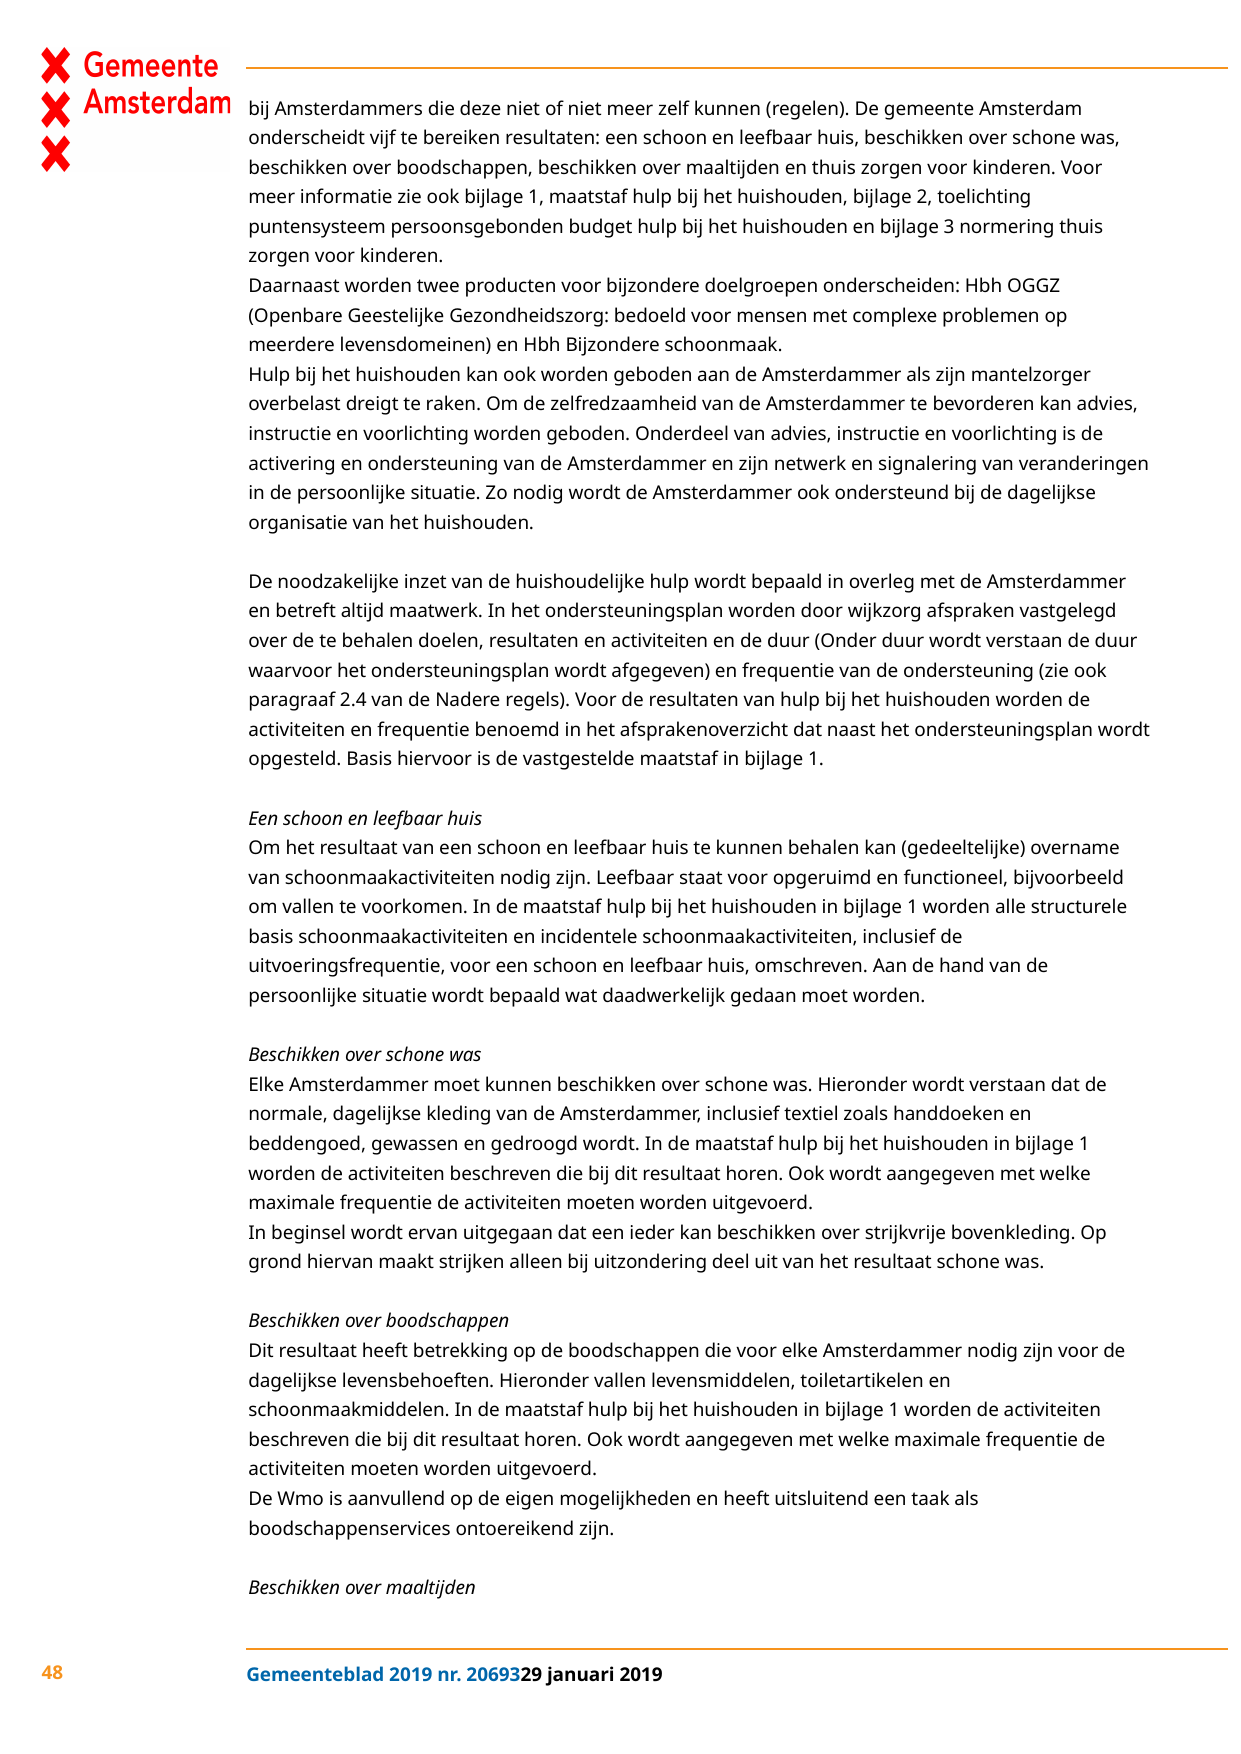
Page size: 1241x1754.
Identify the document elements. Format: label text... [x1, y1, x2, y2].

text Beschikken over maaltijden [248, 1574, 1152, 1600]
text Een schoon en leefbaar huis [248, 805, 1152, 831]
text Beschikken over boodschappen [248, 1308, 1152, 1333]
text Daarnaast worden twee producten voor bijzondere doelgroepen onderscheiden: Hbh OGGZ (Openbare Geestelijke Gezondheidszorg: bedoeld voor mensen met complexe problemen op meerdere levensdomeinen) en Hbh Bijzondere schoonmaak. [248, 272, 1152, 357]
text De noodzakelijke inzet van de huishoudelijke hulp wordt bepaald in overleg met de Amsterdammer en betreft altijd maatwerk. In het ondersteuningsplan worden door wijkzorg afspraken vastgelegd over de te behalen doelen, resultaten en activiteiten en de duur (Onder duur wordt verstaan de duur waarvoor het ondersteuningsplan wordt afgegeven) en frequentie van de ondersteuning (zie ook paragraaf 2.4 van de Nadere regels). Voor de resultaten van hulp bij het huishouden worden de activiteiten en frequentie benoemd in het afsprakenoverzicht dat naast het ondersteuningsplan wordt opgesteld. Basis hiervoor is de vastgestelde maatstaf in bijlage 1. [248, 568, 1152, 771]
text Hulp bij het huishouden kan ook worden geboden aan de Amsterdammer als zijn mantelzorger overbelast dreigt te raken. Om de zelfredzaamheid van de Amsterdammer te bevorderen kan advies, instructie en voorlichting worden geboden. Onderdeel van advies, instructie en voorlichting is de activering en ondersteuning van de Amsterdammer en zijn netwerk en signalering van veranderingen in de persoonlijke situatie. Zo nodig wordt de Amsterdammer ook ondersteund bij de dagelijkse organisatie van het huishouden. [248, 361, 1152, 535]
text bij Amsterdammers die deze niet of niet meer zelf kunnen (regelen). De gemeente Amsterdam onderscheidt vijf te bereiken resultaten: een schoon en leefbaar huis, beschikken over schone was, beschikken over boodschappen, beschikken over maaltijden en thuis zorgen voor kinderen. Voor meer informatie zie ook bijlage 1, maatstaf hulp bij het huishouden, bijlage 2, toelichting puntensysteem persoonsgebonden budget hulp bij het huishouden en bijlage 3 normering thuis zorgen voor kinderen. [248, 95, 1152, 268]
text Dit resultaat heeft betrekking op de boodschappen die voor elke Amsterdammer nodig zijn voor de dagelijkse levensbehoeften. Hieronder vallen levensmiddelen, toiletartikelen en schoonmaakmiddelen. In de maatstaf hulp bij het huishouden in bijlage 1 worden de activiteiten beschreven die bij dit resultaat horen. Ook wordt aangegeven met welke maximale frequentie de activiteiten moeten worden uitgevoerd. [248, 1337, 1152, 1481]
text De Wmo is aanvullend op de eigen mogelijkheden en heeft uitsluitend een taak als boodschappenservices ontoereikend zijn. [248, 1485, 1152, 1541]
text Om het resultaat van een schoon en leefbaar huis te kunnen behalen kan (gedeeltelijke) overname van schoonmaakactiviteiten nodig zijn. Leefbaar staat voor opgeruimd en functioneel, bijvoorbeeld om vallen te voorkomen. In de maatstaf hulp bij het huishouden in bijlage 1 worden alle structurele basis schoonmaakactiviteiten en incidentele schoonmaakactiviteiten, inclusief de uitvoeringsfrequentie, voor een schoon en leefbaar huis, omschreven. Aan de hand van de persoonlijke situatie wordt bepaald wat daadwerkelijk gedaan moet worden. [248, 834, 1152, 1008]
text In beginsel wordt ervan uitgegaan dat een ieder kan beschikken over strijkvrije bovenkleding. Op grond hiervan maakt strijken alleen bij uitzondering deel uit van het resultaat schone was. [248, 1219, 1152, 1274]
picture [41, 47, 231, 172]
text Beschikken over schone was [248, 1041, 1152, 1067]
text Elke Amsterdammer moet kunnen beschikken over schone was. Hieronder wordt verstaan dat de normale, dagelijkse kleding van de Amsterdammer, inclusief textiel zoals handdoeken en beddengoed, gewassen en gedroogd wordt. In de maatstaf hulp bij het huishouden in bijlage 1 worden de activiteiten beschreven die bij dit resultaat horen. Ook wordt aangegeven met welke maximale frequentie de activiteiten moeten worden uitgevoerd. [248, 1071, 1152, 1215]
